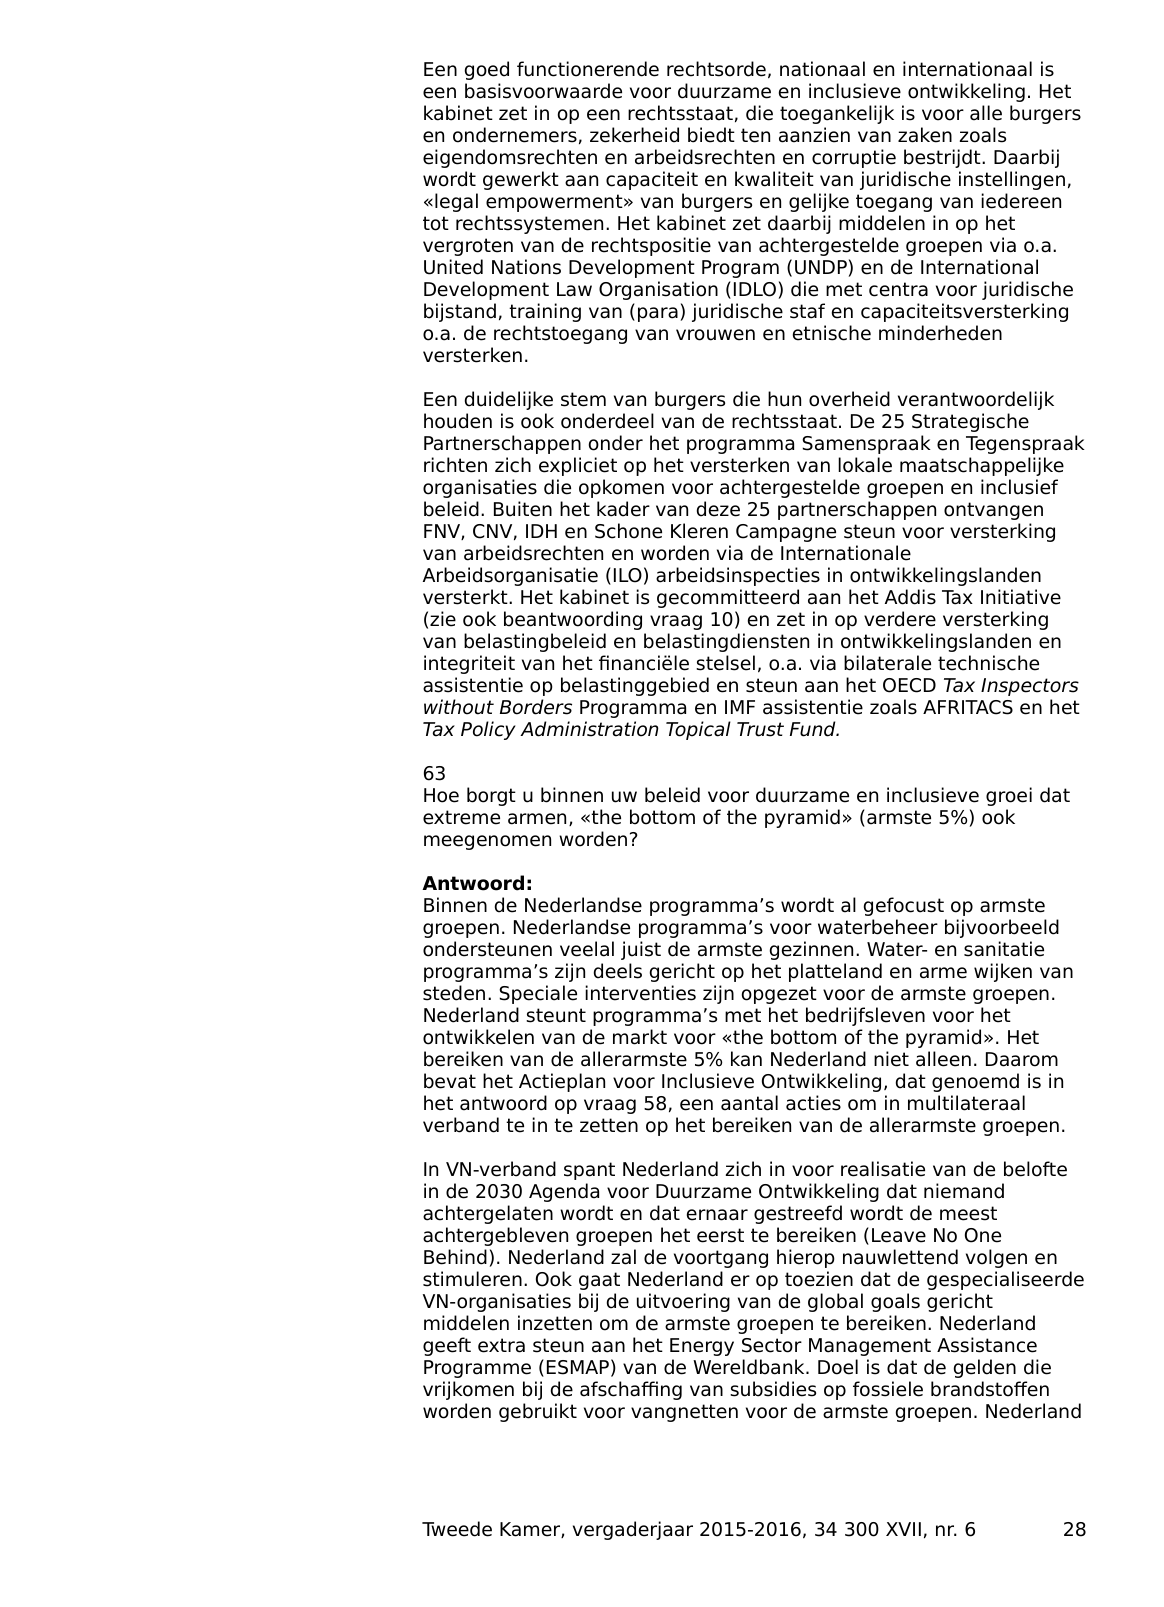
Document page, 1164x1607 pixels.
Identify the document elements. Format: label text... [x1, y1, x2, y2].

text Binnen de Nederlandse programma’s wordt al gefocust op armste groepen. Nederlandse programma’s voor waterbeheer bijvoorbeeld ondersteunen veelal juist de armste gezinnen. Water- en sanitatie programma’s zijn deels gericht op het platteland en arme wijken van steden. Speciale interventies zijn opgezet voor de armste groepen. Nederland steunt programma’s met het bedrijfsleven voor het ontwikkelen van de markt voor «the bottom of the pyramid». Het bereiken van de allerarmste 5% kan Nederland niet alleen. Daarom bevat het Actieplan voor Inclusieve Ontwikkeling, dat genoemd is in het antwoord op vraag 58, een aantal acties om in multilateraal verband te in te zetten op het bereiken van de allerarmste groepen. [422, 895, 1087, 1137]
text Een duidelijke stem van burgers die hun overheid verantwoordelijk houden is ook onderdeel van de rechtsstaat. De 25 Strategische Partnerschappen onder het programma Samenspraak en Tegenspraak richten zich expliciet op het versterken van lokale maatschappelijke organisaties die opkomen voor achtergestelde groepen en inclusief beleid. Buiten het kader van deze 25 partnerschappen ontvangen FNV, CNV, IDH en Schone Kleren Campagne steun voor versterking van arbeidsrechten en worden via de Internationale Arbeidsorganisatie (ILO) arbeidsinspecties in ontwikkelingslanden versterkt. Het kabinet is gecommitteerd aan het Addis Tax Initiative (zie ook beantwoording vraag 10) en zet in op verdere versterking van belastingbeleid en belastingdiensten in ontwikkelingslanden en integriteit van het financiële stelsel, o.a. via bilaterale technische assistentie op belastinggebied en steun aan het OECD Tax Inspectors without Borders Programma en IMF assistentie zoals AFRITACS en het Tax Policy Administration Topical Trust Fund. [422, 389, 1087, 741]
text In VN-verband spant Nederland zich in voor realisatie van de belofte in de 2030 Agenda voor Duurzame Ontwikkeling dat niemand achtergelaten wordt en dat ernaar gestreefd wordt de meest achtergebleven groepen het eerst te bereiken (Leave No One Behind). Nederland zal de voortgang hierop nauwlettend volgen en stimuleren. Ook gaat Nederland er op toezien dat de gespecialiseerde VN-organisaties bij de uitvoering van de global goals gericht middelen inzetten om de armste groepen te bereiken. Nederland geeft extra steun aan het Energy Sector Management Assistance Programme (ESMAP) van de Wereldbank. Doel is dat de gelden die vrijkomen bij de afschaffing van subsidies op fossiele brandstoffen worden gebruikt voor vangnetten voor de armste groepen. Nederland [422, 1159, 1087, 1423]
text 63 [422, 763, 1087, 785]
text Antwoord: [422, 873, 1087, 895]
text Een goed functionerende rechtsorde, nationaal en internationaal is een basisvoorwaarde voor duurzame en inclusieve ontwikkeling. Het kabinet zet in op een rechtsstaat, die toegankelijk is voor alle burgers en ondernemers, zekerheid biedt ten aanzien van zaken zoals eigendomsrechten en arbeidsrechten en corruptie bestrijdt. Daarbij wordt gewerkt aan capaciteit en kwaliteit van juridische instellingen, «legal empowerment» van burgers en gelijke toegang van iedereen tot rechtssystemen. Het kabinet zet daarbij middelen in op het vergroten van de rechtspositie van achtergestelde groepen via o.a. United Nations Development Program (UNDP) en de International Development Law Organisation (IDLO) die met centra voor juridische bijstand, training van (para) juridische staf en capaciteitsversterking o.a. de rechtstoegang van vrouwen en etnische minderheden versterken. [422, 59, 1087, 367]
text Hoe borgt u binnen uw beleid voor duurzame en inclusieve groei dat extreme armen, «the bottom of the pyramid» (armste 5%) ook meegenomen worden? [422, 785, 1087, 851]
